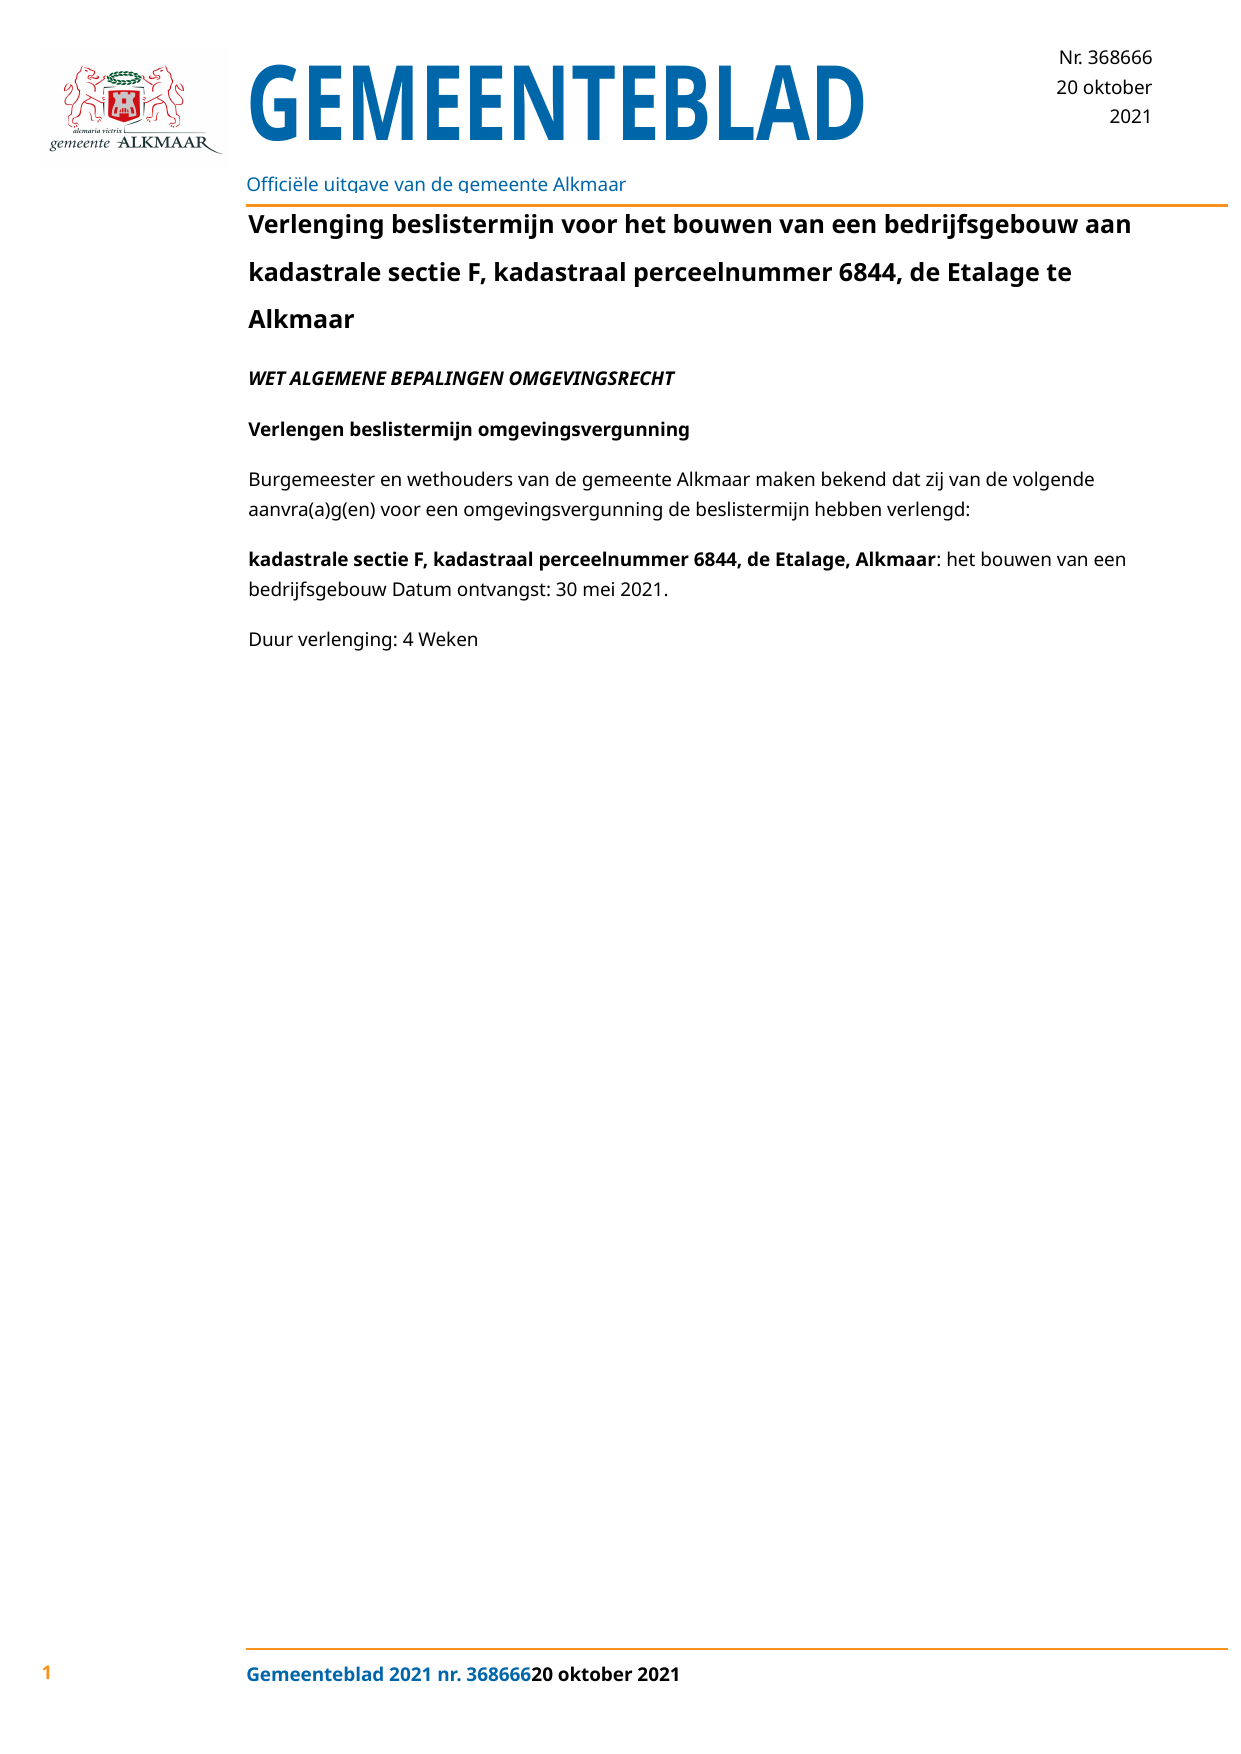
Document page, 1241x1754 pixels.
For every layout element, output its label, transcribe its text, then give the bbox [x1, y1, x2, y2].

text WET ALGEMENE BEPALINGEN OMGEVINGSRECHT [248, 366, 1152, 391]
text kadastrale sectie F, kadastraal perceelnummer 6844, de Etalage, Alkmaar: het bouwen van een bedrijfsgebouw Datum ontvangst: 30 mei 2021. [248, 546, 1152, 602]
text Verlengen beslistermijn omgevingsvergunning [248, 416, 1152, 442]
text Duur verlenging: 4 Weken [248, 626, 1152, 652]
text Burgemeester en wethouders van de gemeente Alkmaar maken bekend dat zij van de volgende aanvra(a)g(en) voor een omgevingsvergunning de beslistermijn hebben verlengd: [248, 466, 1152, 522]
picture [41, 47, 231, 172]
text Verlenging beslistermijn voor het bouwen van een bedrijfsgebouw aan kadastrale sectie F, kadastraal perceelnummer 6844, de Etalage te Alkmaar [248, 207, 1152, 336]
